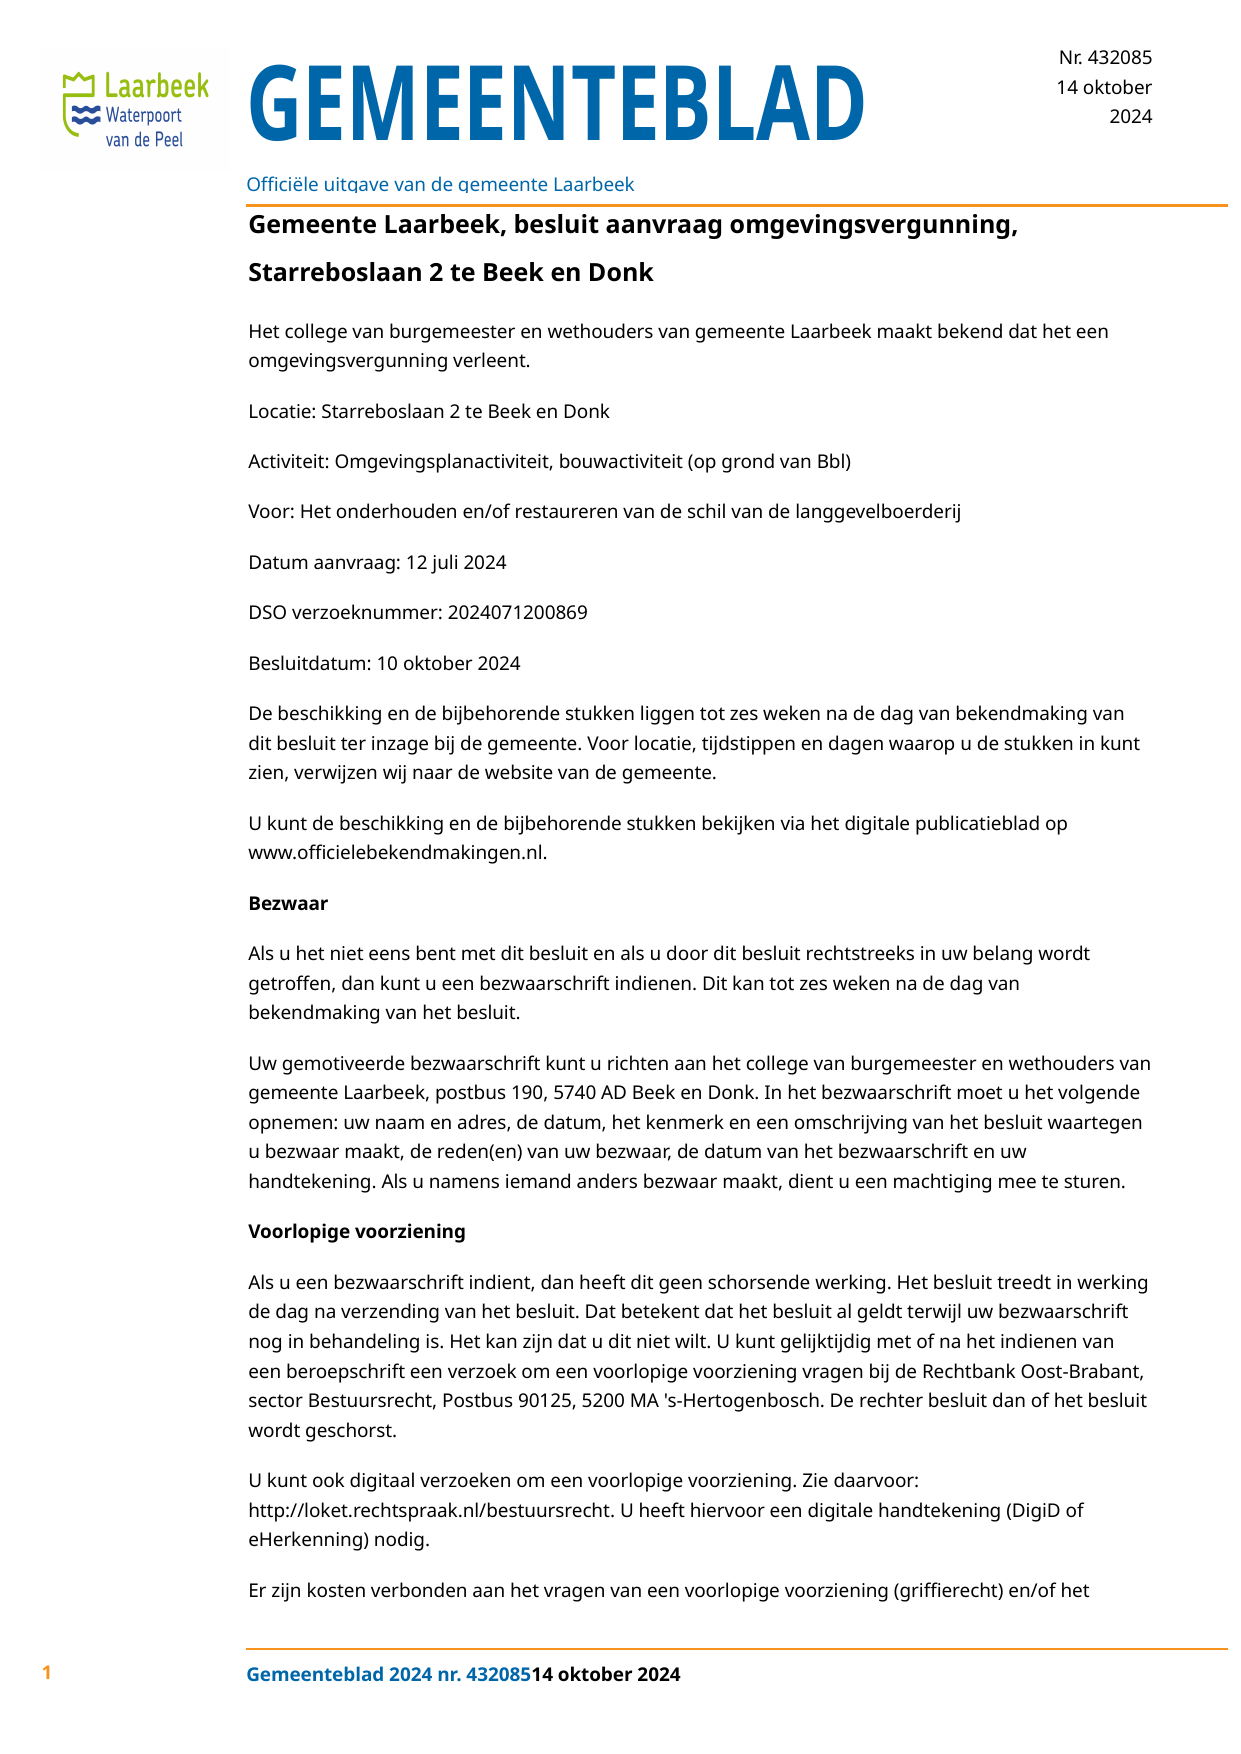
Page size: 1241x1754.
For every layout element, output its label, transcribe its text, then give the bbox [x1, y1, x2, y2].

text Gemeente Laarbeek, besluit aanvraag omgevingsvergunning, Starreboslaan 2 te Beek en Donk [248, 207, 1152, 288]
text Voorlopige voorziening [248, 1219, 1152, 1244]
text U kunt ook digitaal verzoeken om een voorlopige voorziening. Zie daarvoor: http://loket.rechtspraak.nl/bestuursrecht. U heeft hiervoor een digitale handtekening (DigiD of eHerkenning) nodig. [248, 1467, 1152, 1552]
text Datum aanvraag: 12 juli 2024 [248, 549, 1152, 575]
text DSO verzoeknummer: 2024071200869 [248, 599, 1152, 625]
text Uw gemotiveerde bezwaarschrift kunt u richten aan het college van burgemeester en wethouders van gemeente Laarbeek, postbus 190, 5740 AD Beek en Donk. In het bezwaarschrift moet u het volgende opnemen: uw naam en adres, de datum, het kenmerk en een omschrijving van het besluit waartegen u bezwaar maakt, de reden(en) van uw bezwaar, de datum van het bezwaarschrift en uw handtekening. Als u namens iemand anders bezwaar maakt, dient u een machtiging mee te sturen. [248, 1050, 1152, 1194]
text Voor: Het onderhouden en/of restaureren van de schil van de langgevelboerderij [248, 499, 1152, 524]
text Activiteit: Omgevingsplanactiviteit, bouwactiviteit (op grond van Bbl) [248, 448, 1152, 474]
text Als u een bezwaarschrift indient, dan heeft dit geen schorsende werking. Het besluit treedt in werking de dag na verzending van het besluit. Dat betekent dat het besluit al geldt terwijl uw bezwaarschrift nog in behandeling is. Het kan zijn dat u dit niet wilt. U kunt gelijktijdig met of na het indienen van een beroepschrift een verzoek om een voorlopige voorziening vragen bij de Rechtbank Oost-Brabant, sector Bestuursrecht, Postbus 90125, 5200 MA 's‑Hertogenbosch. De rechter besluit dan of het besluit wordt geschorst. [248, 1269, 1152, 1443]
picture [41, 47, 231, 172]
text U kunt de beschikking en de bijbehorende stukken bekijken via het digitale publicatieblad op www.officielebekendmakingen.nl. [248, 810, 1152, 865]
text Besluitdatum: 10 oktober 2024 [248, 650, 1152, 676]
text De beschikking en de bijbehorende stukken liggen tot zes weken na de dag van bekendmaking van dit besluit ter inzage bij de gemeente. Voor locatie, tijdstippen en dagen waarop u de stukken in kunt zien, verwijzen wij naar de website van de gemeente. [248, 700, 1152, 785]
text Als u het niet eens bent met dit besluit en als u door dit besluit rechtstreeks in uw belang wordt getroffen, dan kunt u een bezwaarschrift indienen. Dit kan tot zes weken na de dag van bekendmaking van het besluit. [248, 940, 1152, 1025]
text Bezwaar [248, 890, 1152, 916]
text Locatie: Starreboslaan 2 te Beek en Donk [248, 398, 1152, 424]
text Het college van burgemeester en wethouders van gemeente Laarbeek maakt bekend dat het een omgevingsvergunning verleent. [248, 318, 1152, 373]
text Er zijn kosten verbonden aan het vragen van een voorlopige voorziening (griffierecht) en/of het [248, 1577, 1152, 1603]
